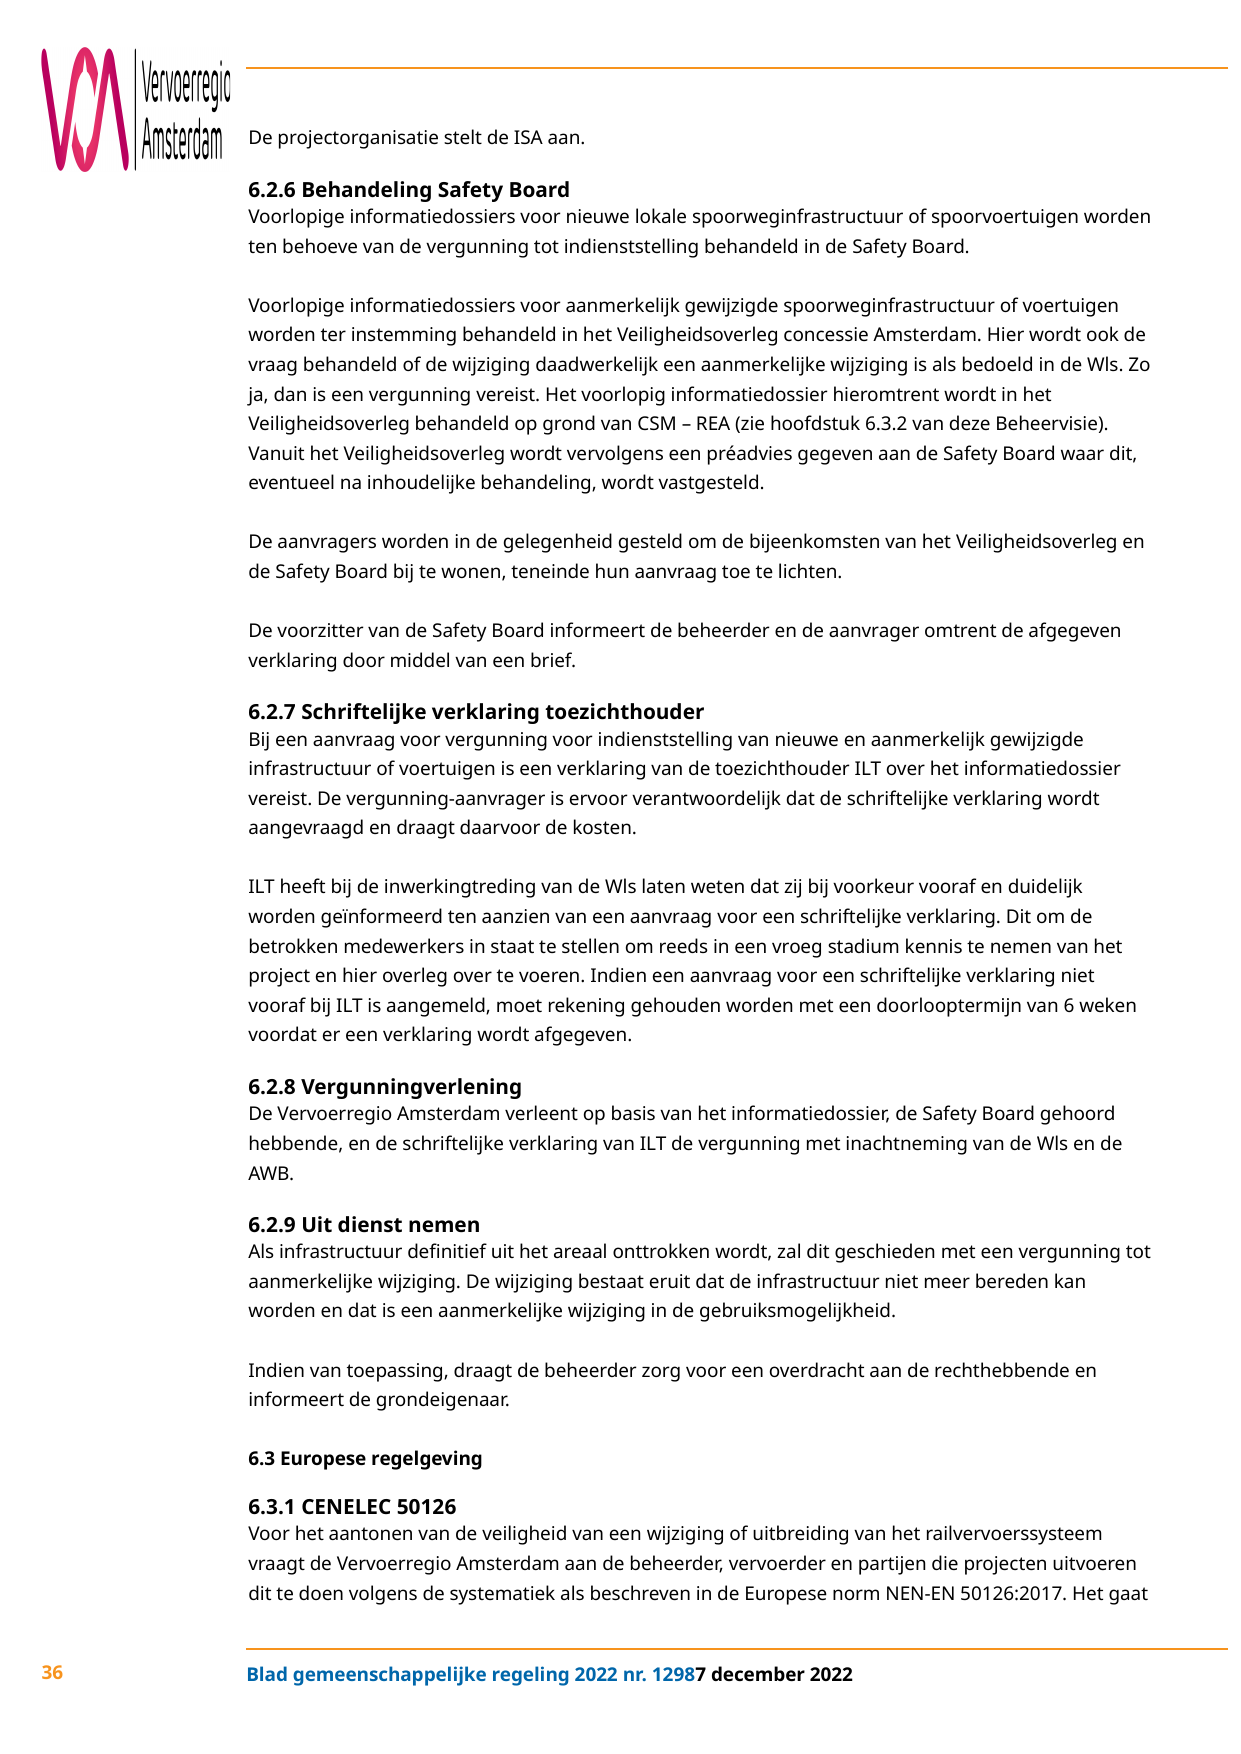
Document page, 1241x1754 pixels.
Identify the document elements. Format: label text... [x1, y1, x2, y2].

text Voor het aantonen van de veiligheid van een wijziging of uitbreiding van het railvervoerssysteem vraagt de Vervoerregio Amsterdam aan de beheerder, vervoerder en partijen die projecten uitvoeren dit te doen volgens de systematiek als beschreven in de Europese norm NEN-EN 50126:2017. Het gaat [248, 1521, 1152, 1606]
text De voorzitter van de Safety Board informeert de beheerder en de aanvrager omtrent de afgegeven verklaring door middel van een brief. [248, 617, 1152, 673]
text De Vervoerregio Amsterdam verleent op basis van het informatiedossier, de Safety Board gehoord hebbende, en de schriftelijke verklaring van ILT de vergunning met inachtneming van de Wls en de AWB. [248, 1101, 1152, 1185]
text Als infrastructuur definitief uit het areaal onttrokken wordt, zal dit geschieden met een vergunning tot aanmerkelijke wijziging. De wijziging bestaat eruit dat de infrastructuur niet meer bereden kan worden en dat is een aanmerkelijke wijziging in de gebruiksmogelijkheid. [248, 1238, 1152, 1323]
picture [41, 47, 231, 172]
text 6.2.6 Behandeling Safety Board [248, 175, 1152, 203]
text Bij een aanvraag voor vergunning voor indienststelling van nieuwe en aanmerkelijk gewijzigde infrastructuur of voertuigen is een verklaring van de toezichthouder ILT over het informatiedossier vereist. De vergunning-aanvrager is ervoor verantwoordelijk dat de schriftelijke verklaring wordt aangevraagd en draagt daarvoor de kosten. [248, 726, 1152, 840]
text 6.2.7 Schriftelijke verklaring toezichthouder [248, 697, 1152, 726]
text Indien van toepassing, draagt de beheerder zorg voor een overdracht aan de rechthebbende en informeert de grondeigenaar. [248, 1357, 1152, 1412]
text 6.3 Europese regelgeving [248, 1446, 1152, 1471]
text Voorlopige informatiedossiers voor aanmerkelijk gewijzigde spoorweginfrastructuur of voertuigen worden ter instemming behandeld in het Veiligheidsoverleg concessie Amsterdam. Hier wordt ook de vraag behandeld of de wijziging daadwerkelijk een aanmerkelijke wijziging is als bedoeld in de Wls. Zo ja, dan is een vergunning vereist. Het voorlopig informatiedossier hieromtrent wordt in het Veiligheidsoverleg behandeld op grond van CSM – REA (zie hoofdstuk 6.3.2 van deze Beheervisie). Vanuit het Veiligheidsoverleg wordt vervolgens een préadvies gegeven aan de Safety Board waar dit, eventueel na inhoudelijke behandeling, wordt vastgesteld. [248, 292, 1152, 495]
text 6.3.1 CENELEC 50126 [248, 1492, 1152, 1521]
text ILT heeft bij de inwerkingtreding van de Wls laten weten dat zij bij voorkeur vooraf en duidelijk worden geïnformeerd ten aanzien van een aanvraag voor een schriftelijke verklaring. Dit om de betrokken medewerkers in staat te stellen om reeds in een vroeg stadium kennis te nemen van het project en hier overleg over te voeren. Indien een aanvraag voor een schriftelijke verklaring niet vooraf bij ILT is aangemeld, moet rekening gehouden worden met een doorlooptermijn van 6 weken voordat er een verklaring wordt afgegeven. [248, 874, 1152, 1047]
text 6.2.8 Vergunningverlening [248, 1072, 1152, 1101]
text De aanvragers worden in de gelegenheid gesteld om de bijeenkomsten van het Veiligheidsoverleg en de Safety Board bij te wonen, teneinde hun aanvraag toe te lichten. [248, 529, 1152, 584]
text Voorlopige informatiedossiers voor nieuwe lokale spoorweginfrastructuur of spoorvoertuigen worden ten behoeve van de vergunning tot indienststelling behandeld in de Safety Board. [248, 203, 1152, 258]
text De projectorganisatie stelt de ISA aan. [248, 124, 1152, 150]
text 6.2.9 Uit dienst nemen [248, 1210, 1152, 1238]
